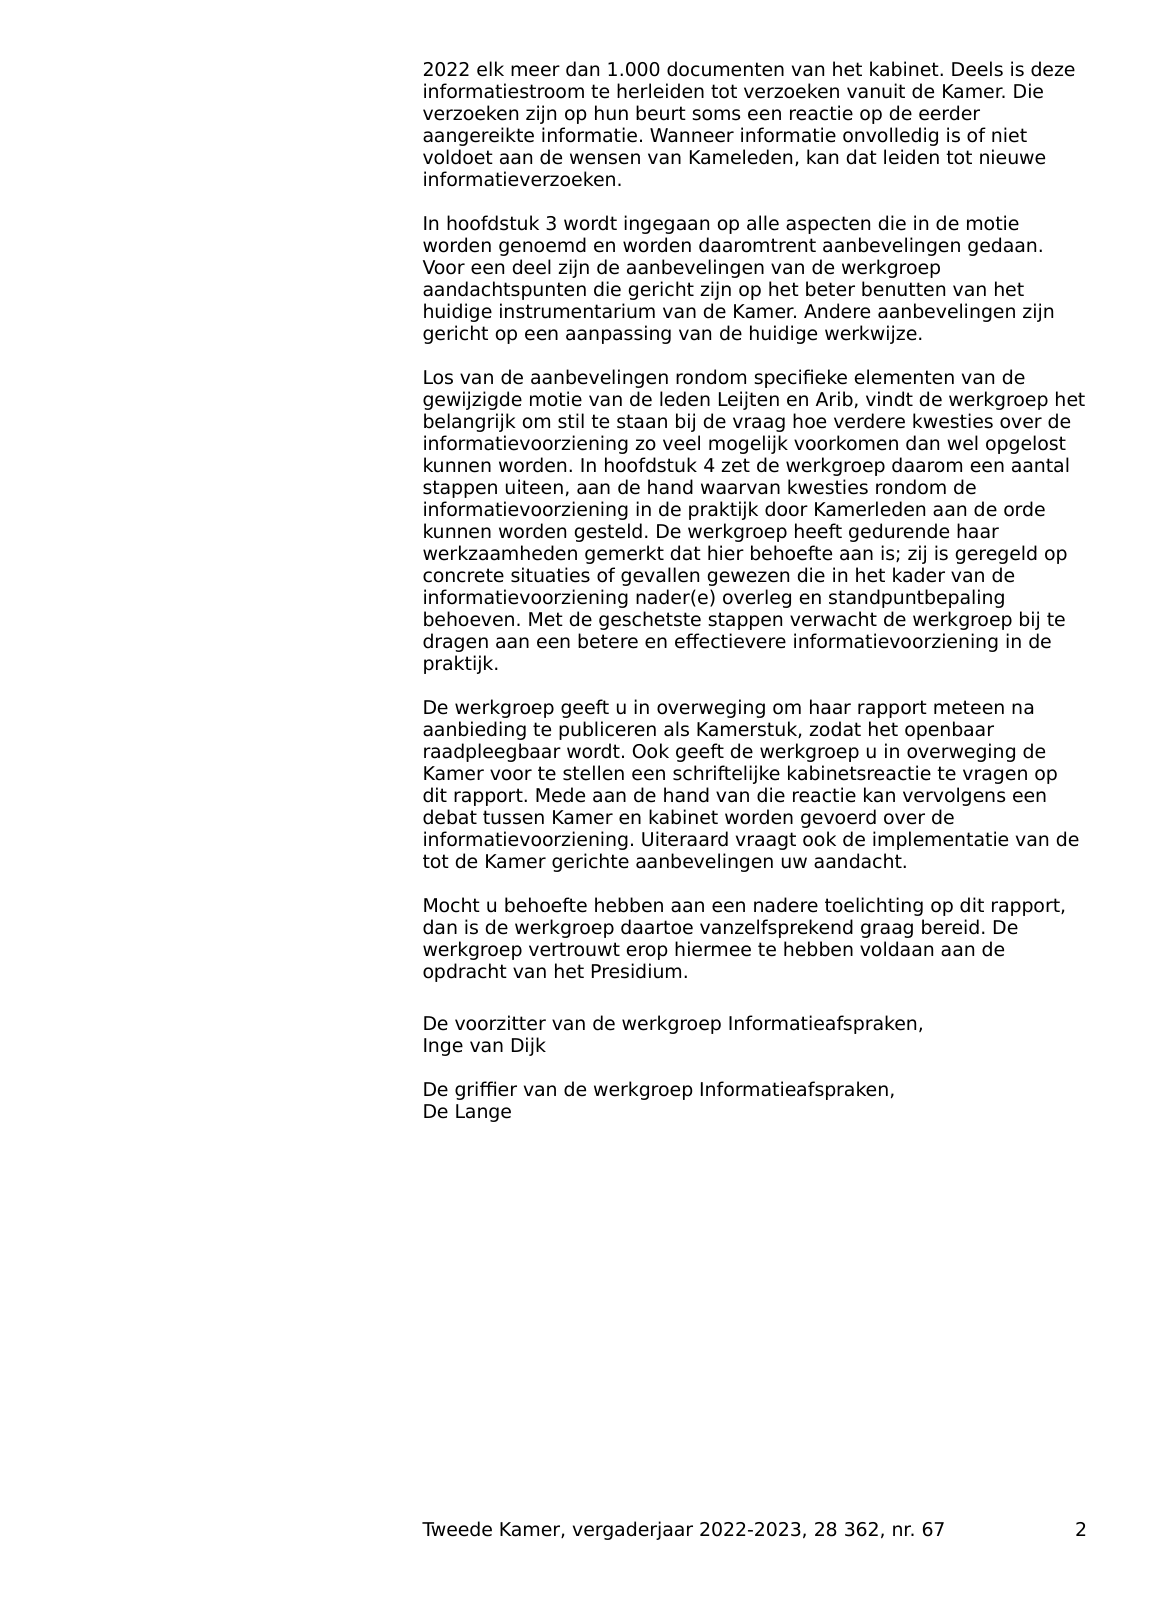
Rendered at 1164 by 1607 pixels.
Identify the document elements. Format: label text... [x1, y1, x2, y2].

text 2022 elk meer dan 1.000 documenten van het kabinet. Deels is deze informatiestroom te herleiden tot verzoeken vanuit de Kamer. Die verzoeken zijn op hun beurt soms een reactie op de eerder aangereikte informatie. Wanneer informatie onvolledig is of niet voldoet aan de wensen van Kameleden, kan dat leiden tot nieuwe informatieverzoeken. [422, 59, 1087, 191]
text De griffier van de werkgroep Informatieafspraken, De Lange [422, 1079, 1087, 1123]
text Los van de aanbevelingen rondom specifieke elementen van de gewijzigde motie van de leden Leijten en Arib, vindt de werkgroep het belangrijk om stil te staan bij de vraag hoe verdere kwesties over de informatievoorziening zo veel mogelijk voorkomen dan wel opgelost kunnen worden. In hoofdstuk 4 zet de werkgroep daarom een aantal stappen uiteen, aan de hand waarvan kwesties rondom de informatievoorziening in de praktijk door Kamerleden aan de orde kunnen worden gesteld. De werkgroep heeft gedurende haar werkzaamheden gemerkt dat hier behoefte aan is; zij is geregeld op concrete situaties of gevallen gewezen die in het kader van de informatievoorziening nader(e) overleg en standpuntbepaling behoeven. Met de geschetste stappen verwacht de werkgroep bij te dragen aan een betere en effectievere informatievoorziening in de praktijk. [422, 367, 1087, 675]
text De werkgroep geeft u in overweging om haar rapport meteen na aanbieding te publiceren als Kamerstuk, zodat het openbaar raadpleegbaar wordt. Ook geeft de werkgroep u in overweging de Kamer voor te stellen een schriftelijke kabinetsreactie te vragen op dit rapport. Mede aan de hand van die reactie kan vervolgens een debat tussen Kamer en kabinet worden gevoerd over de informatievoorziening. Uiteraard vraagt ook de implementatie van de tot de Kamer gerichte aanbevelingen uw aandacht. [422, 697, 1087, 873]
text In hoofdstuk 3 wordt ingegaan op alle aspecten die in de motie worden genoemd en worden daaromtrent aanbevelingen gedaan. Voor een deel zijn de aanbevelingen van de werkgroep aandachtspunten die gericht zijn op het beter benutten van het huidige instrumentarium van de Kamer. Andere aanbevelingen zijn gericht op een aanpassing van de huidige werkwijze. [422, 213, 1087, 345]
text De voorzitter van de werkgroep Informatieafspraken, Inge van Dijk [422, 1013, 1087, 1057]
text Mocht u behoefte hebben aan een nadere toelichting op dit rapport, dan is de werkgroep daartoe vanzelfsprekend graag bereid. De werkgroep vertrouwt erop hiermee te hebben voldaan aan de opdracht van het Presidium. [422, 895, 1087, 983]
